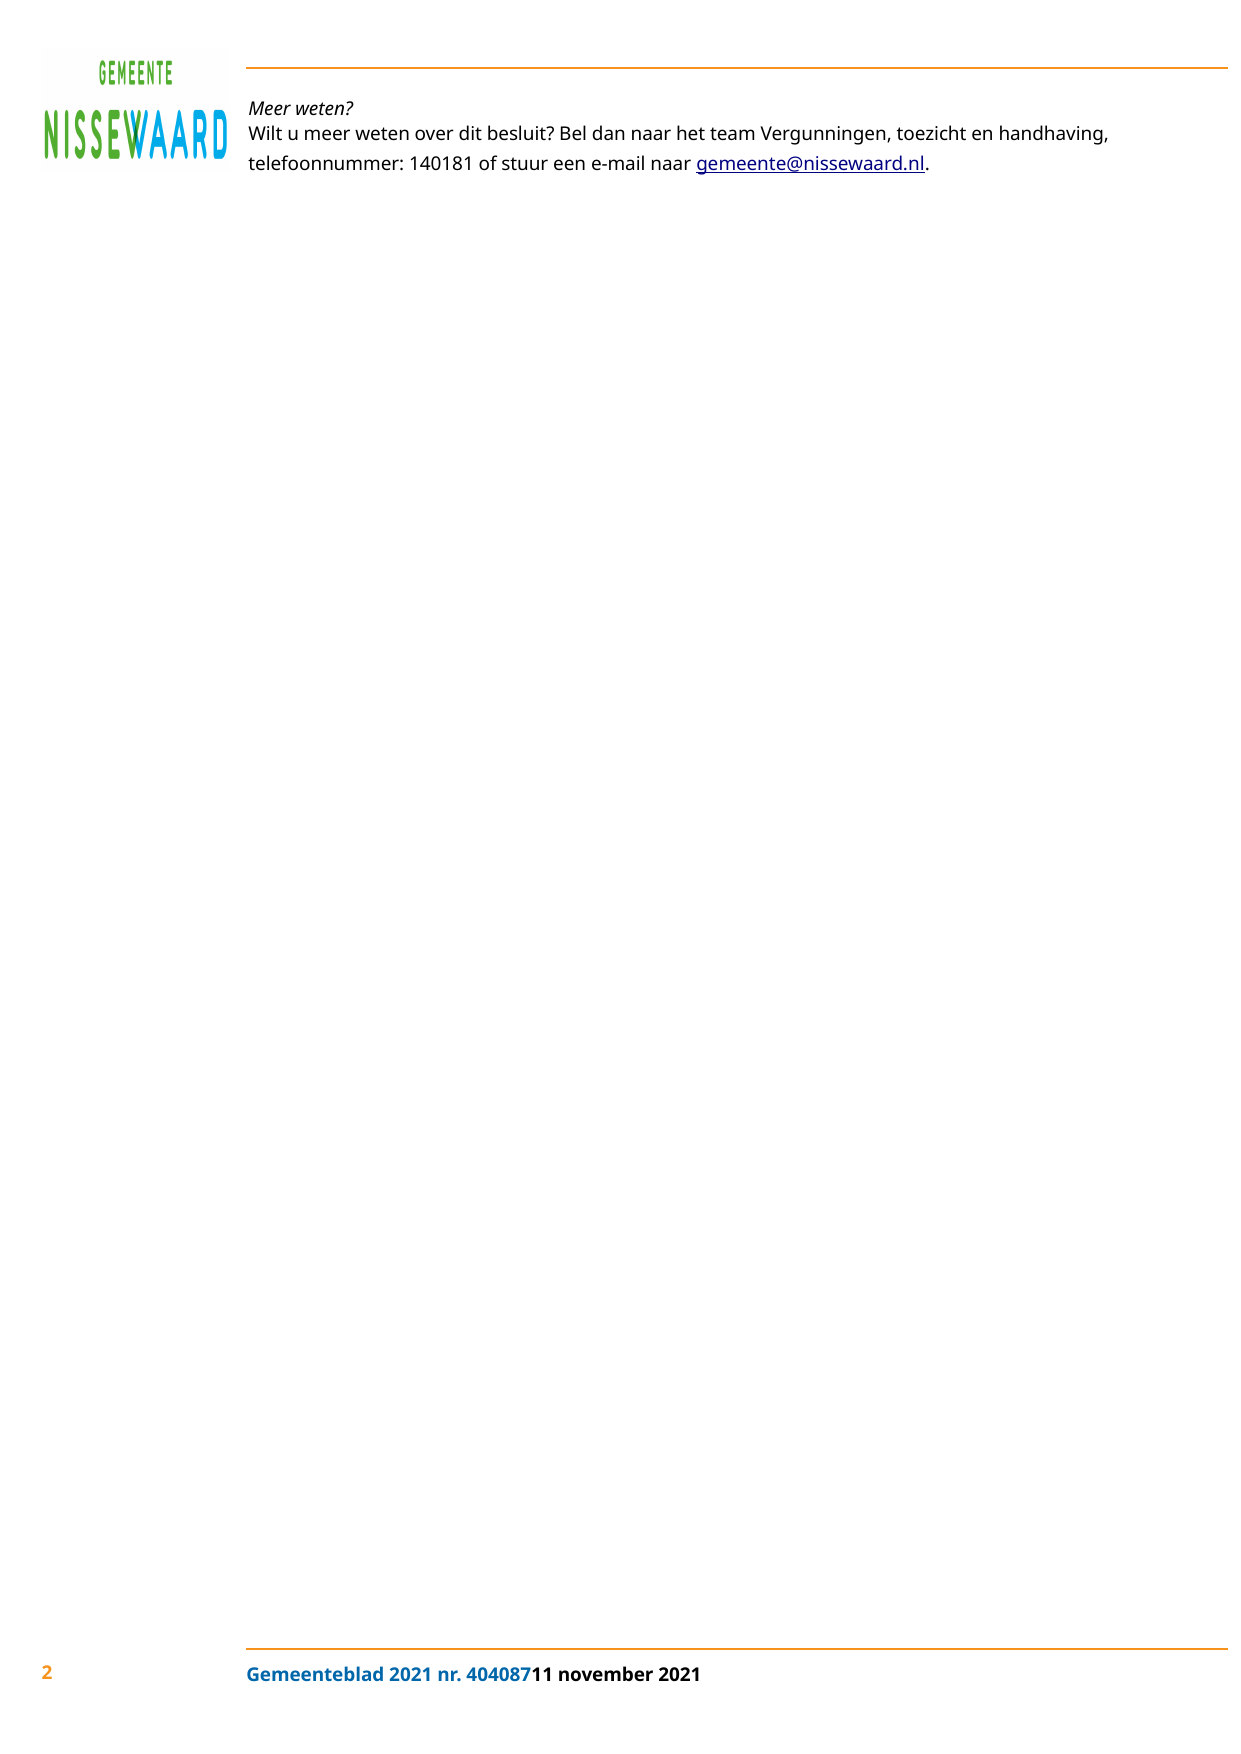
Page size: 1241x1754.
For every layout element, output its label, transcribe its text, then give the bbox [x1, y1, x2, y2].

picture [41, 47, 231, 172]
text Wilt u meer weten over dit besluit? Bel dan naar het team Vergunningen, toezicht en handhaving, telefoonnummer: 140181 of stuur een e-mail naar gemeente@nissewaard.nl. [248, 121, 1152, 176]
text Meer weten? [248, 95, 1152, 121]
